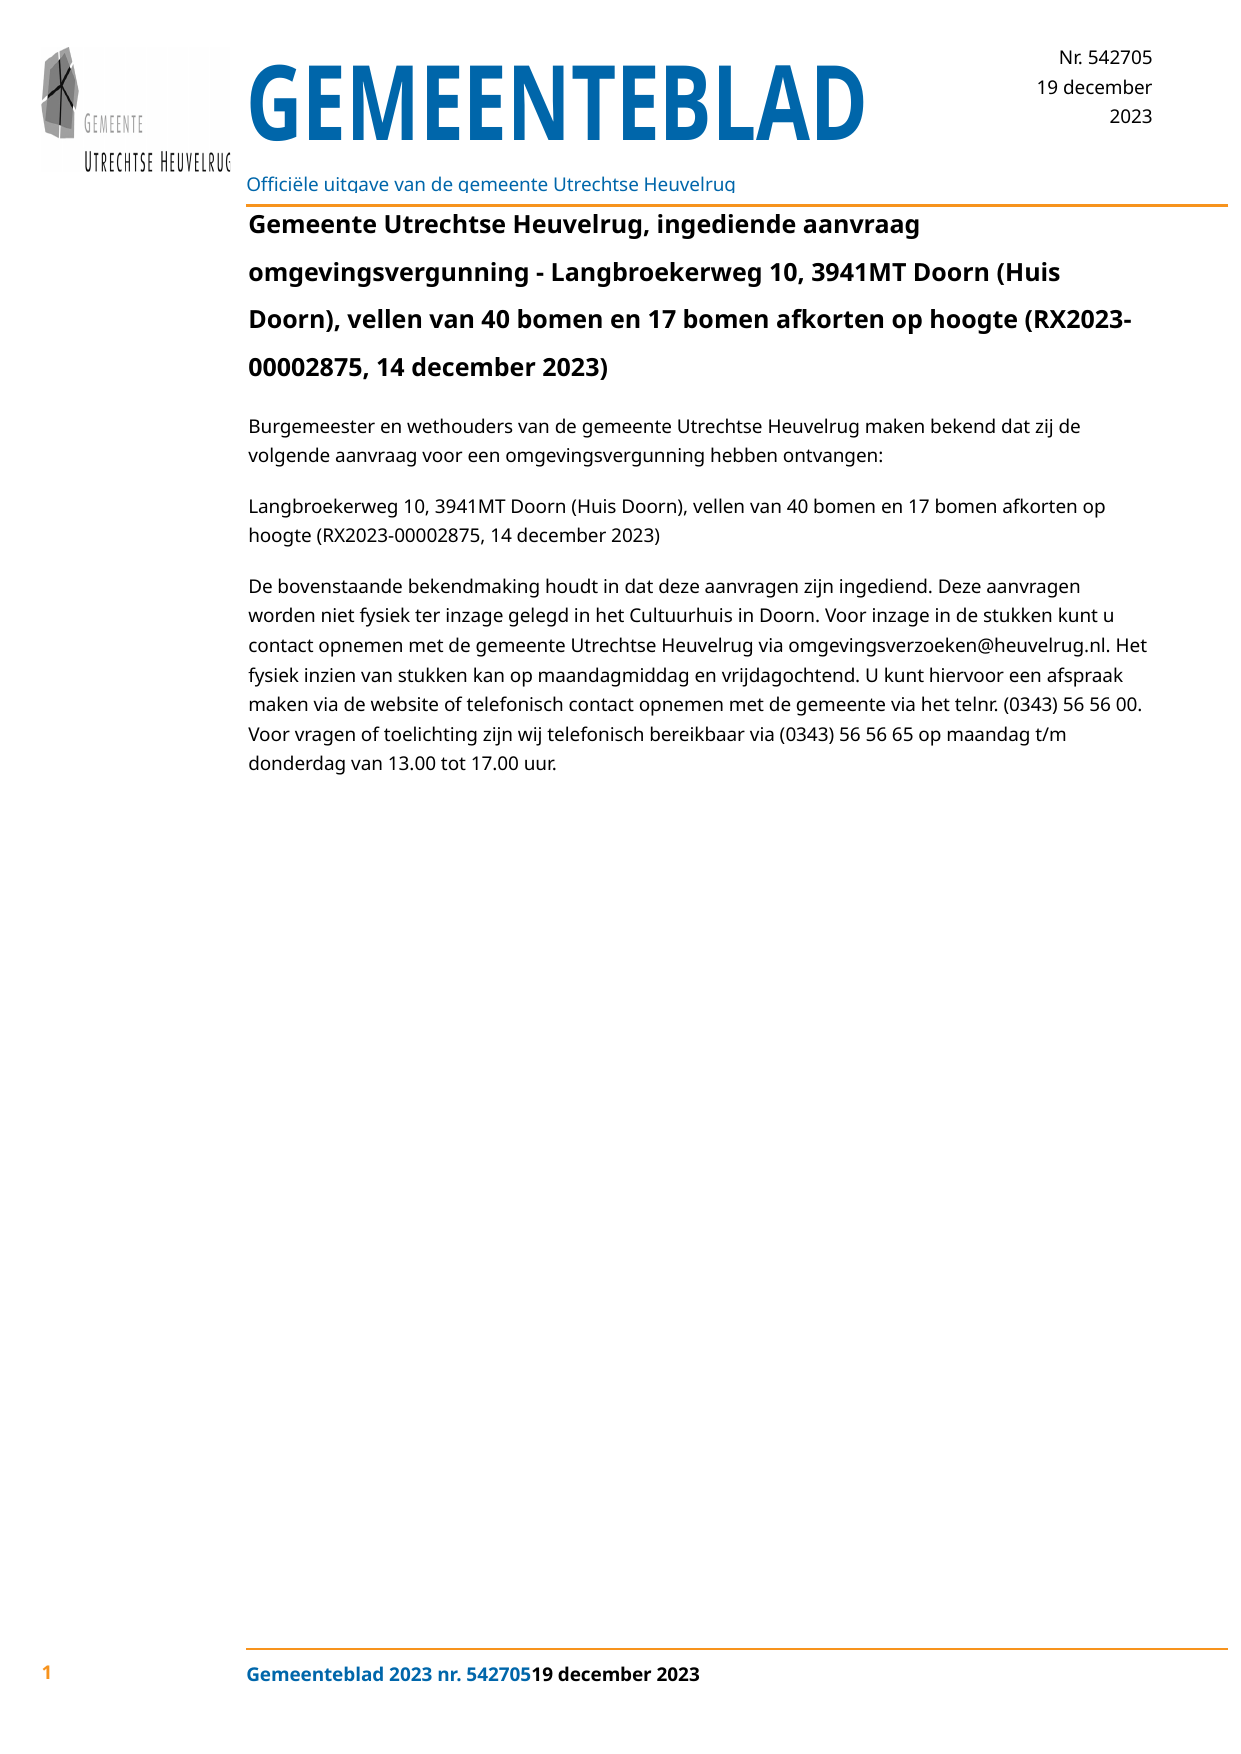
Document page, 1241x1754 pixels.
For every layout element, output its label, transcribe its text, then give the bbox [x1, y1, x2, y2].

text De bovenstaande bekendmaking houdt in dat deze aanvragen zijn ingediend. Deze aanvragen worden niet fysiek ter inzage gelegd in het Cultuurhuis in Doorn. Voor inzage in de stukken kunt u contact opnemen met de gemeente Utrechtse Heuvelrug via omgevingsverzoeken@heuvelrug.nl. Het fysiek inzien van stukken kan op maandagmiddag en vrijdagochtend. U kunt hiervoor een afspraak maken via de website of telefonisch contact opnemen met de gemeente via het telnr. (0343) 56 56 00. Voor vragen of toelichting zijn wij telefonisch bereikbaar via (0343) 56 56 65 op maandag t/m donderdag van 13.00 tot 17.00 uur. [248, 573, 1152, 776]
text Burgemeester en wethouders van de gemeente Utrechtse Heuvelrug maken bekend dat zij de volgende aanvraag voor een omgevingsvergunning hebben ontvangen: [248, 413, 1152, 468]
picture [41, 47, 231, 172]
text Langbroekerweg 10, 3941MT Doorn (Huis Doorn), vellen van 40 bomen en 17 bomen afkorten op hoogte (RX2023-00002875, 14 december 2023) [248, 493, 1152, 548]
text Gemeente Utrechtse Heuvelrug, ingediende aanvraag omgevingsvergunning - Langbroekerweg 10, 3941MT Doorn (Huis Doorn), vellen van 40 bomen en 17 bomen afkorten op hoogte (RX2023-00002875, 14 december 2023) [248, 207, 1152, 384]
